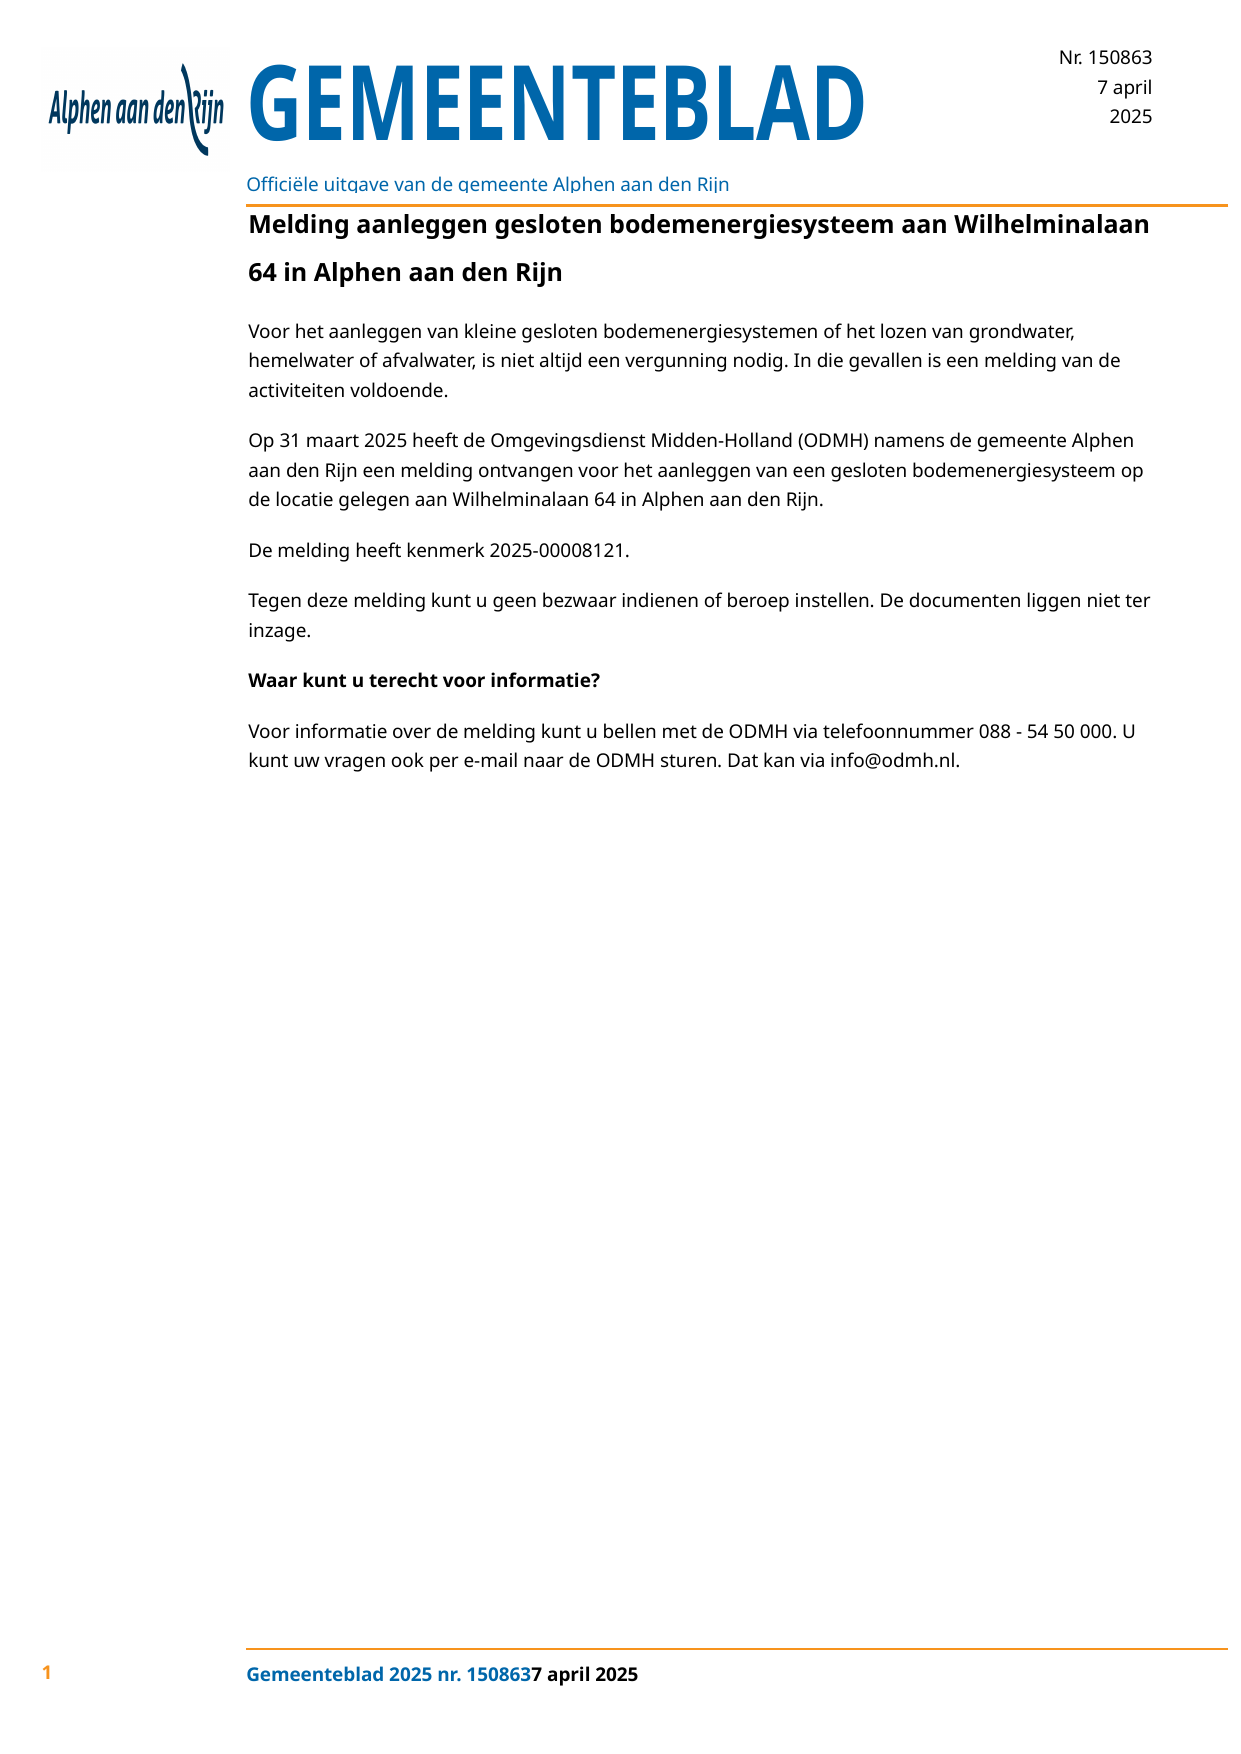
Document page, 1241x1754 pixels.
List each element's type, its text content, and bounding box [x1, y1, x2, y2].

text Melding aanleggen gesloten bodemenergiesysteem aan Wilhelminalaan 64 in Alphen aan den Rijn [248, 207, 1152, 288]
text Waar kunt u terecht voor informatie? [248, 667, 1152, 693]
text Voor het aanleggen van kleine gesloten bodemenergiesystemen of het lozen van grondwater, hemelwater of afvalwater, is niet altijd een vergunning nodig. In die gevallen is een melding van de activiteiten voldoende. [248, 318, 1152, 403]
picture [41, 47, 231, 172]
text Op 31 maart 2025 heeft de Omgevingsdienst Midden-Holland (ODMH) namens de gemeente Alphen aan den Rijn een melding ontvangen voor het aanleggen van een gesloten bodemenergiesysteem op de locatie gelegen aan Wilhelminalaan 64 in Alphen aan den Rijn. [248, 427, 1152, 512]
text Tegen deze melding kunt u geen bezwaar indienen of beroep instellen. De documenten liggen niet ter inzage. [248, 587, 1152, 643]
text De melding heeft kenmerk 2025-00008121. [248, 537, 1152, 563]
text Voor informatie over de melding kunt u bellen met de ODMH via telefoonnummer 088 - 54 50 000. U kunt uw vragen ook per e-mail naar de ODMH sturen. Dat kan via info@odmh.nl. [248, 718, 1152, 773]
